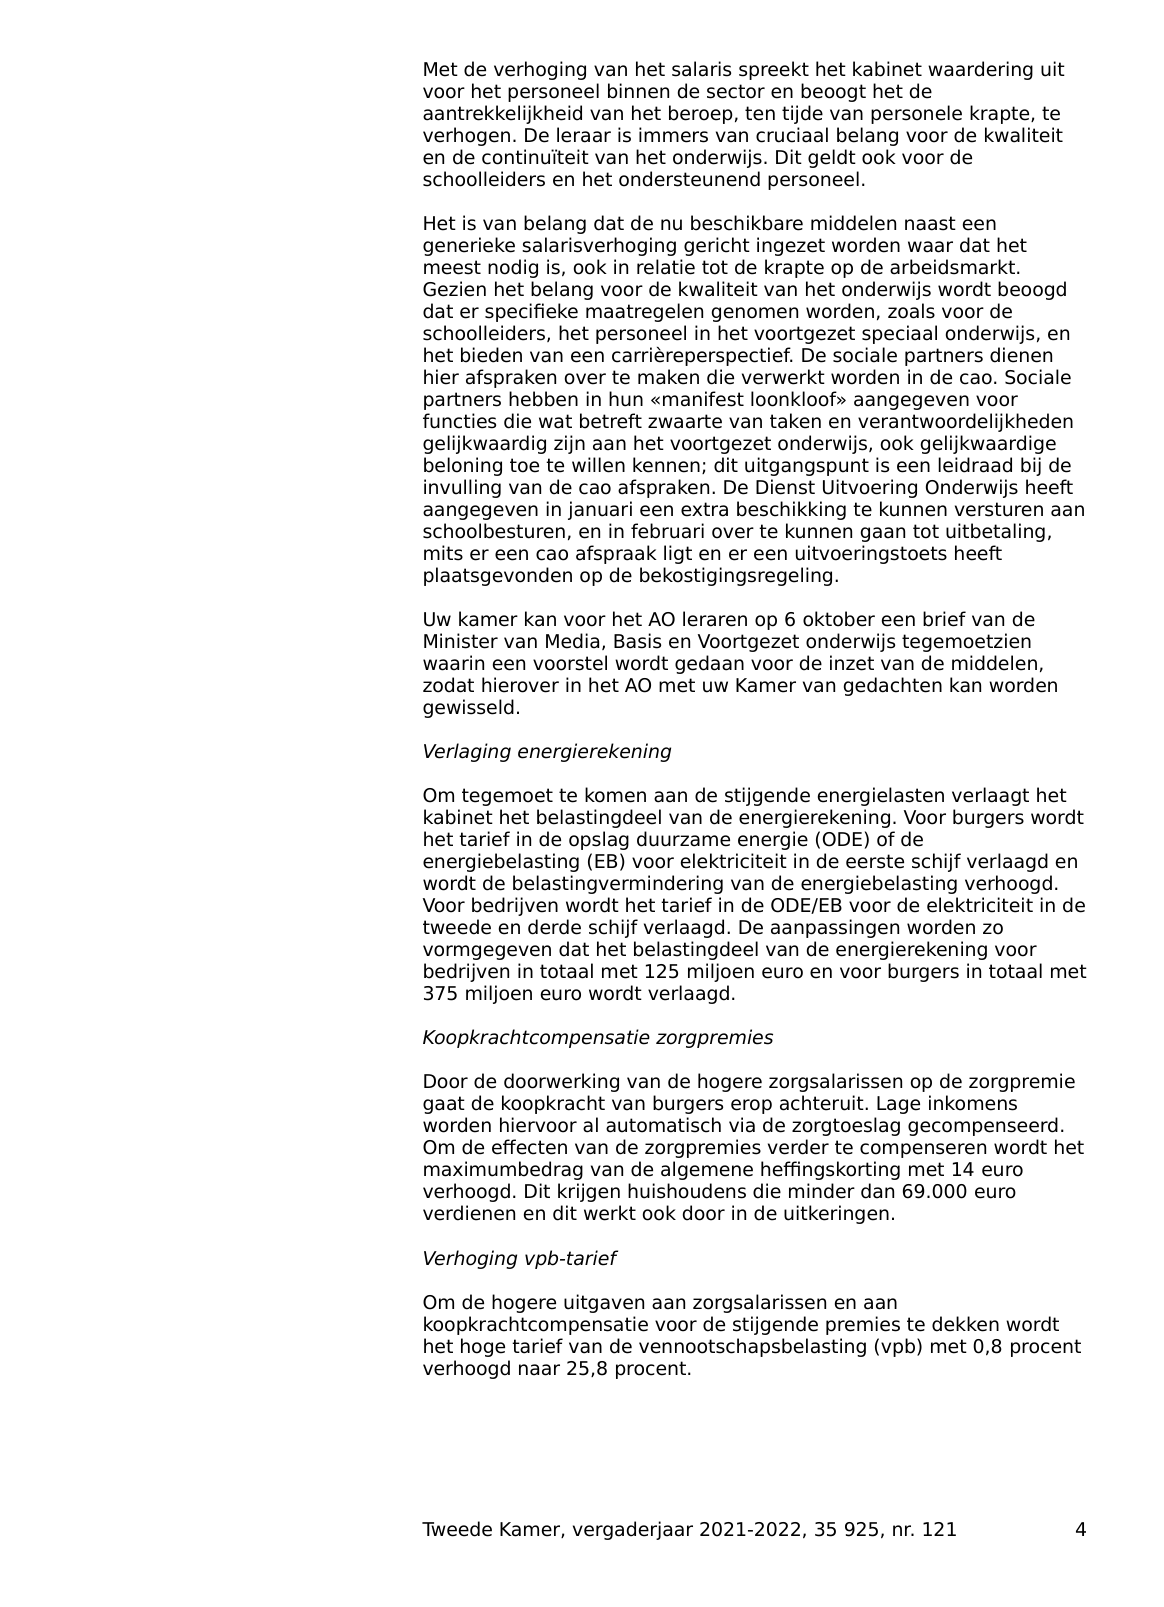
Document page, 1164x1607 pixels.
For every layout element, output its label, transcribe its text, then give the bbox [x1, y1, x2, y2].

subtitle Verhoging vpb-tarief [422, 1247, 1087, 1269]
text Om de hogere uitgaven aan zorgsalarissen en aan koopkrachtcompensatie voor de stijgende premies te dekken wordt het hoge tarief van de vennootschapsbelasting (vpb) met 0,8 procent verhoogd naar 25,8 procent. [422, 1292, 1087, 1379]
text Door de doorwerking van de hogere zorgsalarissen op de zorgpremie gaat de koopkracht van burgers erop achteruit. Lage inkomens worden hiervoor al automatisch via de zorgtoeslag gecompenseerd. Om de effecten van de zorgpremies verder te compenseren wordt het maximumbedrag van de algemene heffingskorting met 14 euro verhoogd. Dit krijgen huishoudens die minder dan 69.000 euro verdienen en dit werkt ook door in de uitkeringen. [422, 1071, 1087, 1225]
text Uw kamer kan voor het AO leraren op 6 oktober een brief van de Minister van Media, Basis en Voortgezet onderwijs tegemoetzien waarin een voorstel wordt gedaan voor de inzet van de middelen, zodat hierover in het AO met uw Kamer van gedachten kan worden gewisseld. [422, 609, 1087, 719]
text Het is van belang dat de nu beschikbare middelen naast een generieke salarisverhoging gericht ingezet worden waar dat het meest nodig is, ook in relatie tot de krapte op de arbeidsmarkt. Gezien het belang voor de kwaliteit van het onderwijs wordt beoogd dat er specifieke maatregelen genomen worden, zoals voor de schoolleiders, het personeel in het voortgezet speciaal onderwijs, en het bieden van een carrièreperspectief. De sociale partners dienen hier afspraken over te maken die verwerkt worden in de cao. Sociale partners hebben in hun «manifest loonkloof» aangegeven voor functies die wat betreft zwaarte van taken en verantwoordelijkheden gelijkwaardig zijn aan het voortgezet onderwijs, ook gelijkwaardige beloning toe te willen kennen; dit uitgangspunt is een leidraad bij de invulling van de cao afspraken. De Dienst Uitvoering Onderwijs heeft aangegeven in januari een extra beschikking te kunnen versturen aan schoolbesturen, en in februari over te kunnen gaan tot uitbetaling, mits er een cao afspraak ligt en er een uitvoeringstoets heeft plaatsgevonden op de bekostigingsregeling. [422, 213, 1087, 587]
subtitle Verlaging energierekening [422, 741, 1087, 763]
text Om tegemoet te komen aan de stijgende energielasten verlaagt het kabinet het belastingdeel van de energierekening. Voor burgers wordt het tarief in de opslag duurzame energie (ODE) of de energiebelasting (EB) voor elektriciteit in de eerste schijf verlaagd en wordt de belastingvermindering van de energiebelasting verhoogd. Voor bedrijven wordt het tarief in de ODE/EB voor de elektriciteit in de tweede en derde schijf verlaagd. De aanpassingen worden zo vormgegeven dat het belastingdeel van de energierekening voor bedrijven in totaal met 125 miljoen euro en voor burgers in totaal met 375 miljoen euro wordt verlaagd. [422, 785, 1087, 1005]
subtitle Koopkrachtcompensatie zorgpremies [422, 1027, 1087, 1049]
text Met de verhoging van het salaris spreekt het kabinet waardering uit voor het personeel binnen de sector en beoogt het de aantrekkelijkheid van het beroep, ten tijde van personele krapte, te verhogen. De leraar is immers van cruciaal belang voor de kwaliteit en de continuïteit van het onderwijs. Dit geldt ook voor de schoolleiders en het ondersteunend personeel. [422, 59, 1087, 191]
